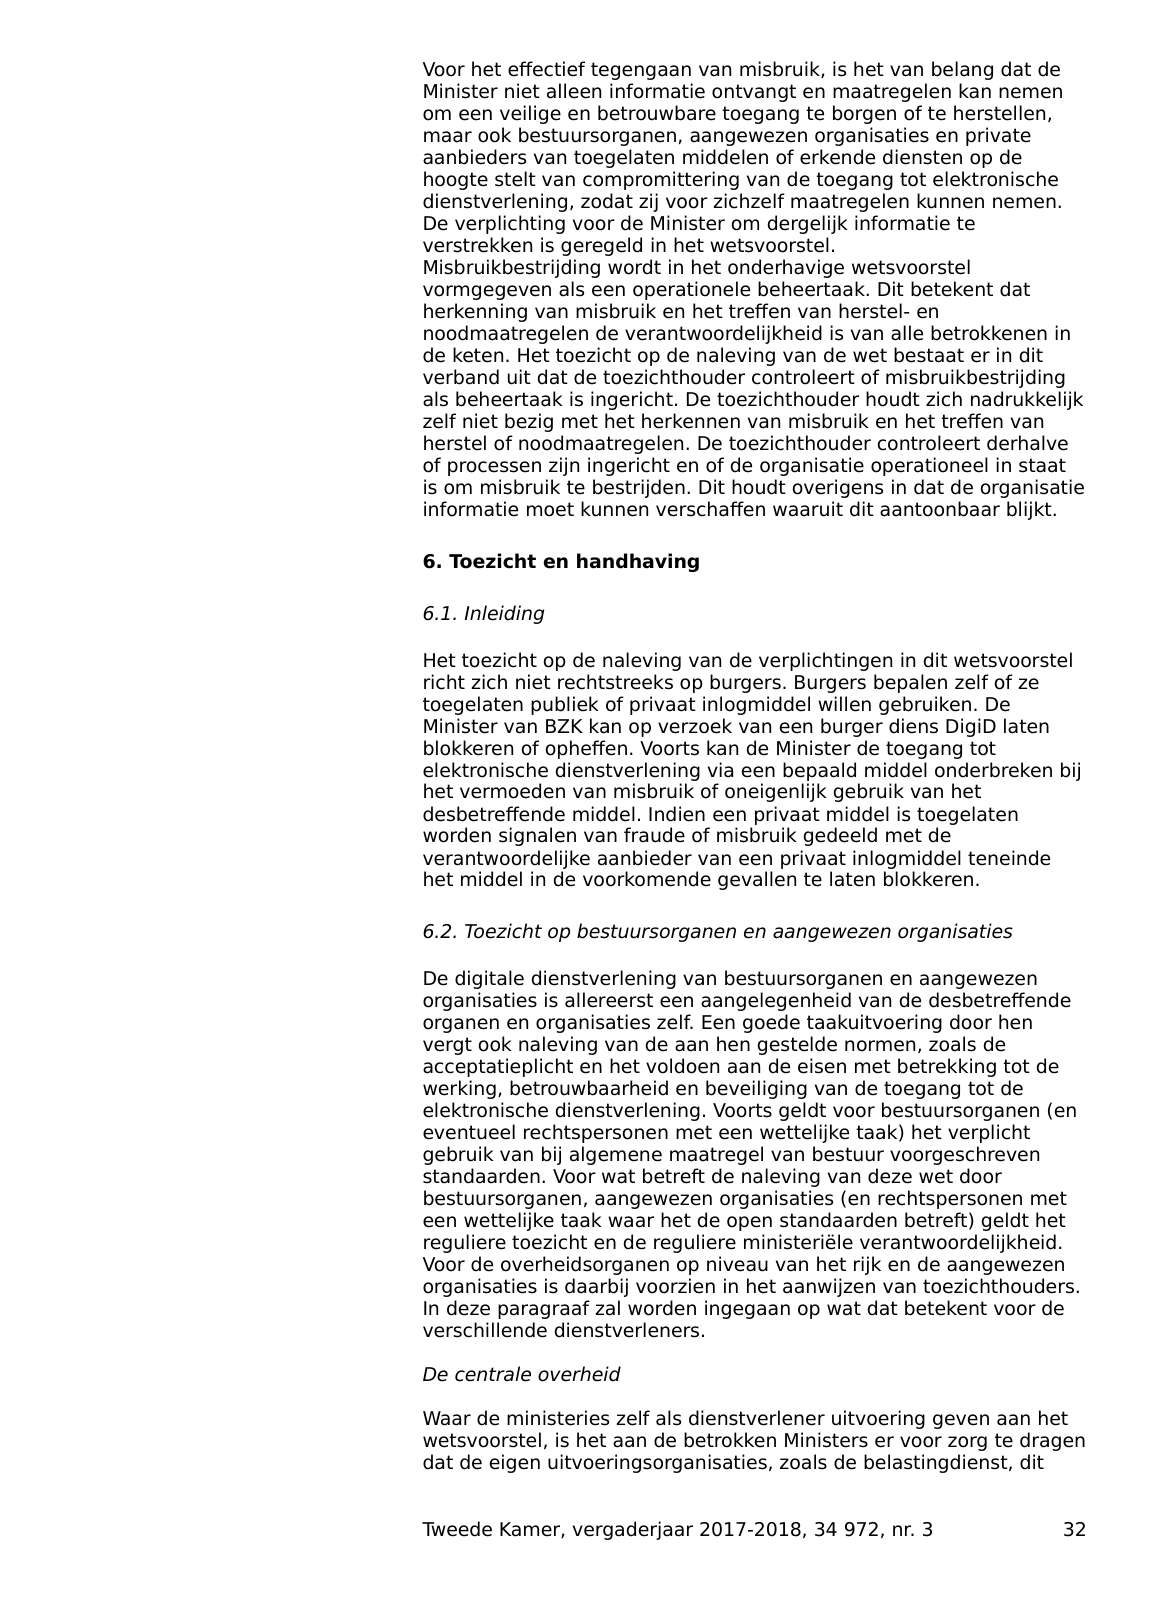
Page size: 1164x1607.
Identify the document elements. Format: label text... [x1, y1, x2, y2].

text Het toezicht op de naleving van de verplichtingen in dit wetsvoorstel richt zich niet rechtstreeks op burgers. Burgers bepalen zelf of ze toegelaten publiek of privaat inlogmiddel willen gebruiken. De Minister van BZK kan op verzoek van een burger diens DigiD laten blokkeren of opheffen. Voorts kan de Minister de toegang tot elektronische dienstverlening via een bepaald middel onderbreken bij het vermoeden van misbruik of oneigenlijk gebruik van het desbetreffende middel. Indien een privaat middel is toegelaten worden signalen van fraude of misbruik gedeeld met de verantwoordelijke aanbieder van een privaat inlogmiddel teneinde het middel in de voorkomende gevallen te laten blokkeren. [422, 649, 1087, 891]
text Voor het effectief tegengaan van misbruik, is het van belang dat de Minister niet alleen informatie ontvangt en maatregelen kan nemen om een veilige en betrouwbare toegang te borgen of te herstellen, maar ook bestuursorganen, aangewezen organisaties en private aanbieders van toegelaten middelen of erkende diensten op de hoogte stelt van compromittering van de toegang tot elektronische dienstverlening, zodat zij voor zichzelf maatregelen kunnen nemen. De verplichting voor de Minister om dergelijk informatie te verstrekken is geregeld in het wetsvoorstel. [422, 59, 1087, 257]
text Waar de ministeries zelf als dienstverlener uitvoering geven aan het wetsvoorstel, is het aan de betrokken Ministers er voor zorg te dragen dat de eigen uitvoeringsorganisaties, zoals de belastingdienst, dit [422, 1408, 1087, 1474]
subtitle 6.2. Toezicht op bestuursorganen en aangewezen organisaties [422, 921, 1087, 943]
subtitle 6.1. Inleiding [422, 603, 1087, 624]
text Misbruikbestrijding wordt in het onderhavige wetsvoorstel vormgegeven als een operationele beheertaak. Dit betekent dat herkenning van misbruik en het treffen van herstel- en noodmaatregelen de verantwoordelijkheid is van alle betrokkenen in de keten. Het toezicht op de naleving van de wet bestaat er in dit verband uit dat de toezichthouder controleert of misbruikbestrijding als beheertaak is ingericht. De toezichthouder houdt zich nadrukkelijk zelf niet bezig met het herkennen van misbruik en het treffen van herstel of noodmaatregelen. De toezichthouder controleert derhalve of processen zijn ingericht en of de organisatie operationeel in staat is om misbruik te bestrijden. Dit houdt overigens in dat de organisatie informatie moet kunnen verschaffen waaruit dit aantoonbaar blijkt. [422, 257, 1087, 521]
subtitle De centrale overheid [422, 1364, 1087, 1386]
text De digitale dienstverlening van bestuursorganen en aangewezen organisaties is allereerst een aangelegenheid van de desbetreffende organen en organisaties zelf. Een goede taakuitvoering door hen vergt ook naleving van de aan hen gestelde normen, zoals de acceptatieplicht en het voldoen aan de eisen met betrekking tot de werking, betrouwbaarheid en beveiliging van de toegang tot de elektronische dienstverlening. Voorts geldt voor bestuursorganen (en eventueel rechtspersonen met een wettelijke taak) het verplicht gebruik van bij algemene maatregel van bestuur voorgeschreven standaarden. Voor wat betreft de naleving van deze wet door bestuursorganen, aangewezen organisaties (en rechtspersonen met een wettelijke taak waar het de open standaarden betreft) geldt het reguliere toezicht en de reguliere ministeriële verantwoordelijkheid. Voor de overheidsorganen op niveau van het rijk en de aangewezen organisaties is daarbij voorzien in het aanwijzen van toezichthouders. In deze paragraaf zal worden ingegaan op wat dat betekent voor de verschillende dienstverleners. [422, 968, 1087, 1342]
subtitle 6. Toezicht en handhaving [422, 551, 1087, 573]
